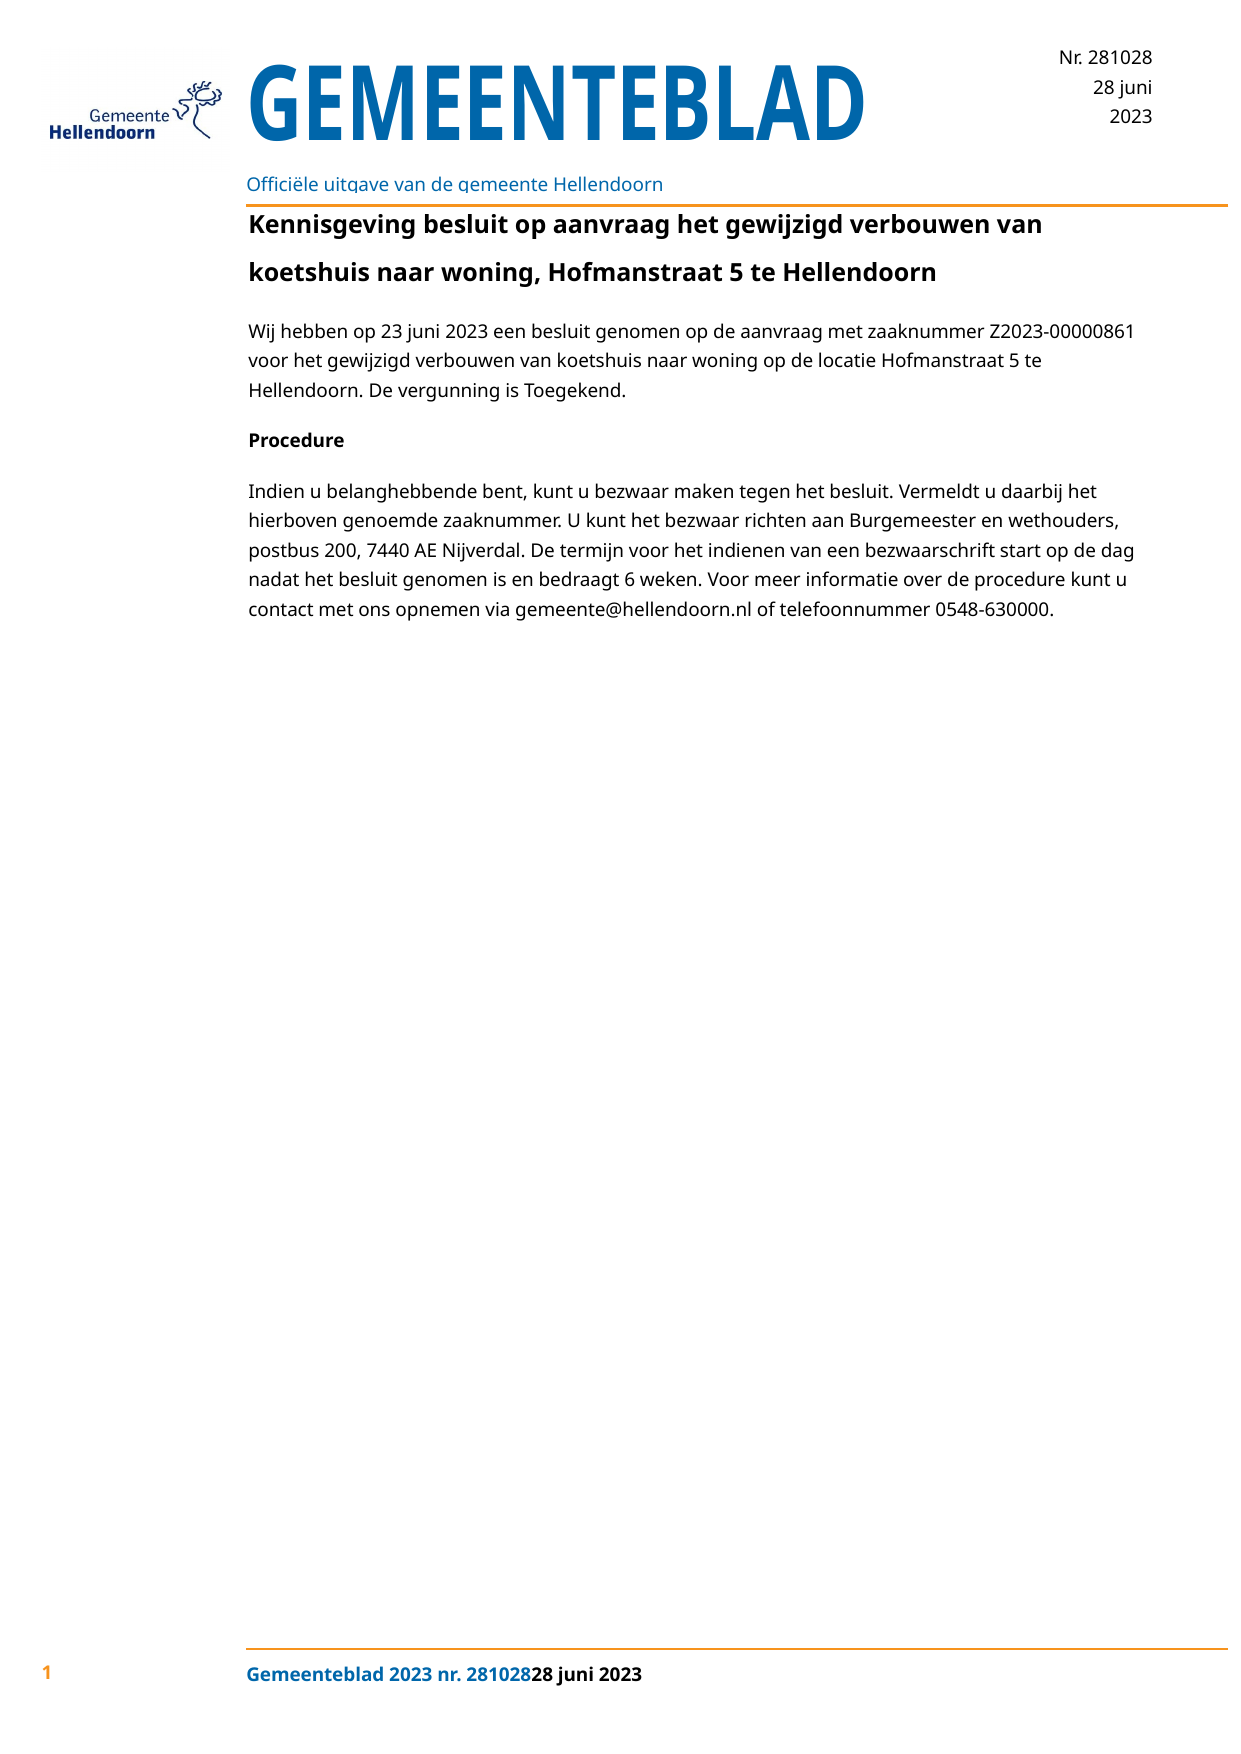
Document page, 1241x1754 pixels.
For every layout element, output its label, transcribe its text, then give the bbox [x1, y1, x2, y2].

text Procedure [248, 427, 1152, 453]
text Wij hebben op 23 juni 2023 een besluit genomen op de aanvraag met zaaknummer Z2023-00000861 voor het gewijzigd verbouwen van koetshuis naar woning op de locatie Hofmanstraat 5 te Hellendoorn. De vergunning is Toegekend. [248, 318, 1152, 403]
picture [41, 47, 231, 172]
text Indien u belanghebbende bent, kunt u bezwaar maken tegen het besluit. Vermeldt u daarbij het hierboven genoemde zaaknummer. U kunt het bezwaar richten aan Burgemeester en wethouders, postbus 200, 7440 AE Nijverdal. De termijn voor het indienen van een bezwaarschrift start op de dag nadat het besluit genomen is en bedraagt 6 weken. Voor meer informatie over de procedure kunt u contact met ons opnemen via gemeente@hellendoorn.nl of telefoonnummer 0548-630000. [248, 478, 1152, 622]
text Kennisgeving besluit op aanvraag het gewijzigd verbouwen van koetshuis naar woning, Hofmanstraat 5 te Hellendoorn [248, 207, 1152, 288]
